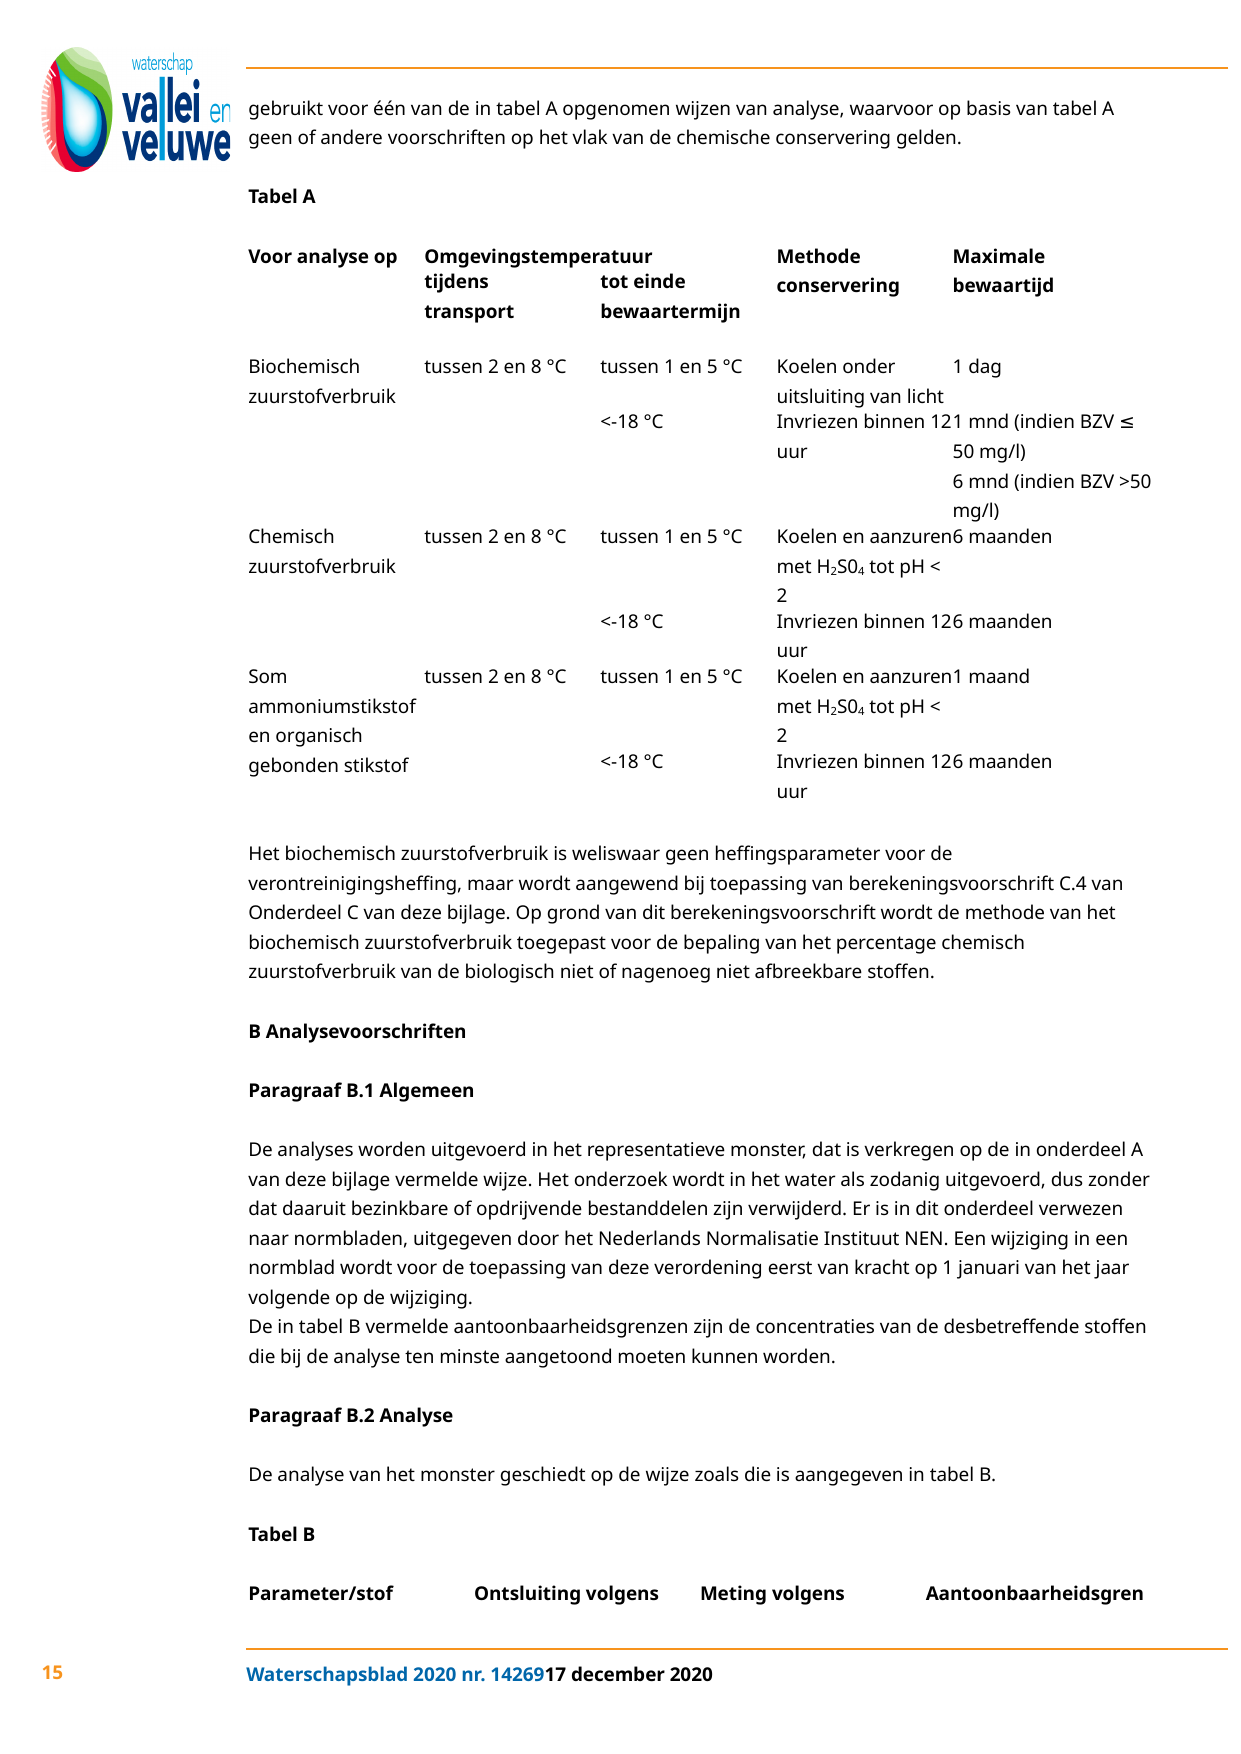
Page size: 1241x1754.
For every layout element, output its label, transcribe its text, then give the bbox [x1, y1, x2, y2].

text Paragraaf B.2 Analyse [248, 1402, 1152, 1428]
table_cell Invriezen binnen 12 uur [776, 748, 952, 807]
table_header Meting volgens [700, 1580, 926, 1606]
table_header Methode conservering [776, 243, 952, 353]
table_cell tussen 1 en 5 °C [600, 354, 776, 409]
text Paragraaf B.1 Algemeen [248, 1077, 1152, 1103]
table_header Ontsluiting volgens [474, 1580, 700, 1606]
table_cell tussen 2 en 8 °C [424, 664, 600, 807]
table_header Omgevingstemperatuur [424, 243, 776, 268]
table_cell Koelen en aanzuren met H2S04 tot pH < 2 [776, 664, 952, 748]
table_cell 6 maanden [953, 608, 1152, 663]
picture [41, 47, 231, 172]
table_cell Invriezen binnen 12 uur [776, 409, 952, 523]
table_cell tijdens transport [424, 269, 600, 353]
text B Analysevoorschriften [248, 1018, 1152, 1043]
table_header Voor analyse op [248, 243, 424, 353]
text Tabel B [248, 1521, 1152, 1546]
table_cell tot einde bewaartermijn [600, 269, 776, 353]
text De analyses worden uitgevoerd in het representatieve monster, dat is verkregen op de in onderdeel A van deze bijlage vermelde wijze. Het onderzoek wordt in het water als zodanig uitgevoerd, dus zonder dat daaruit bezinkbare of opdrijvende bestanddelen zijn verwijderd. Er is in dit onderdeel verwezen naar normbladen, uitgegeven door het Nederlands Normalisatie Instituut NEN. Een wijziging in een normblad wordt voor de toepassing van deze verordening eerst van kracht op 1 januari van het jaar volgende op de wijziging. [248, 1136, 1152, 1310]
table_cell 1 dag [953, 354, 1152, 409]
table_cell <-18 °C [600, 409, 776, 523]
text Tabel A [248, 183, 1152, 209]
table_cell 6 maanden [953, 748, 1152, 807]
table_cell Invriezen binnen 12 uur [776, 608, 952, 663]
table_cell tussen 1 en 5 °C [600, 664, 776, 748]
text Het biochemisch zuurstofverbruik is weliswaar geen heffingsparameter voor de verontreinigingsheffing, maar wordt aangewend bij toepassing van berekeningsvoorschrift C.4 van Onderdeel C van deze bijlage. Op grond van dit berekeningsvoorschrift wordt de methode van het biochemisch zuurstofverbruik toegepast voor de bepaling van het percentage chemisch zuurstofverbruik van de biologisch niet of nagenoeg niet afbreekbare stoffen. [248, 840, 1152, 984]
table_cell 6 maanden [953, 523, 1152, 608]
table_cell Koelen onder uitsluiting van licht [776, 354, 952, 409]
table_cell Chemisch zuurstofverbruik [248, 523, 424, 663]
table_cell Biochemisch zuurstofverbruik [248, 354, 424, 523]
table_cell tussen 1 en 5 °C [600, 523, 776, 608]
table_cell Som ammoniumstikstof en organisch gebonden stikstof [248, 664, 424, 807]
table_header Maximale bewaartijd [953, 243, 1152, 353]
table_cell 1 mnd (indien BZV ≤ 50 mg/l) 6 mnd (indien BZV >50 mg/l) [953, 409, 1152, 523]
table_cell <-18 °C [600, 748, 776, 807]
text De in tabel B vermelde aantoonbaarheidsgrenzen zijn de concentraties van de desbetreffende stoffen die bij de analyse ten minste aangetoond moeten kunnen worden. [248, 1314, 1152, 1369]
table_cell Koelen en aanzuren met H2S04 tot pH < 2 [776, 523, 952, 608]
table_header Aantoonbaarheidsgren [926, 1580, 1152, 1606]
text De analyse van het monster geschiedt op de wijze zoals die is aangegeven in tabel B. [248, 1462, 1152, 1487]
table_header Parameter/stof [248, 1580, 474, 1606]
table_cell tussen 2 en 8 °C [424, 354, 600, 523]
table_cell 1 maand [953, 664, 1152, 748]
table_cell tussen 2 en 8 °C [424, 523, 600, 663]
text gebruikt voor één van de in tabel A opgenomen wijzen van analyse, waarvoor op basis van tabel A geen of andere voorschriften op het vlak van de chemische conservering gelden. [248, 95, 1152, 150]
table_cell <-18 °C [600, 608, 776, 663]
